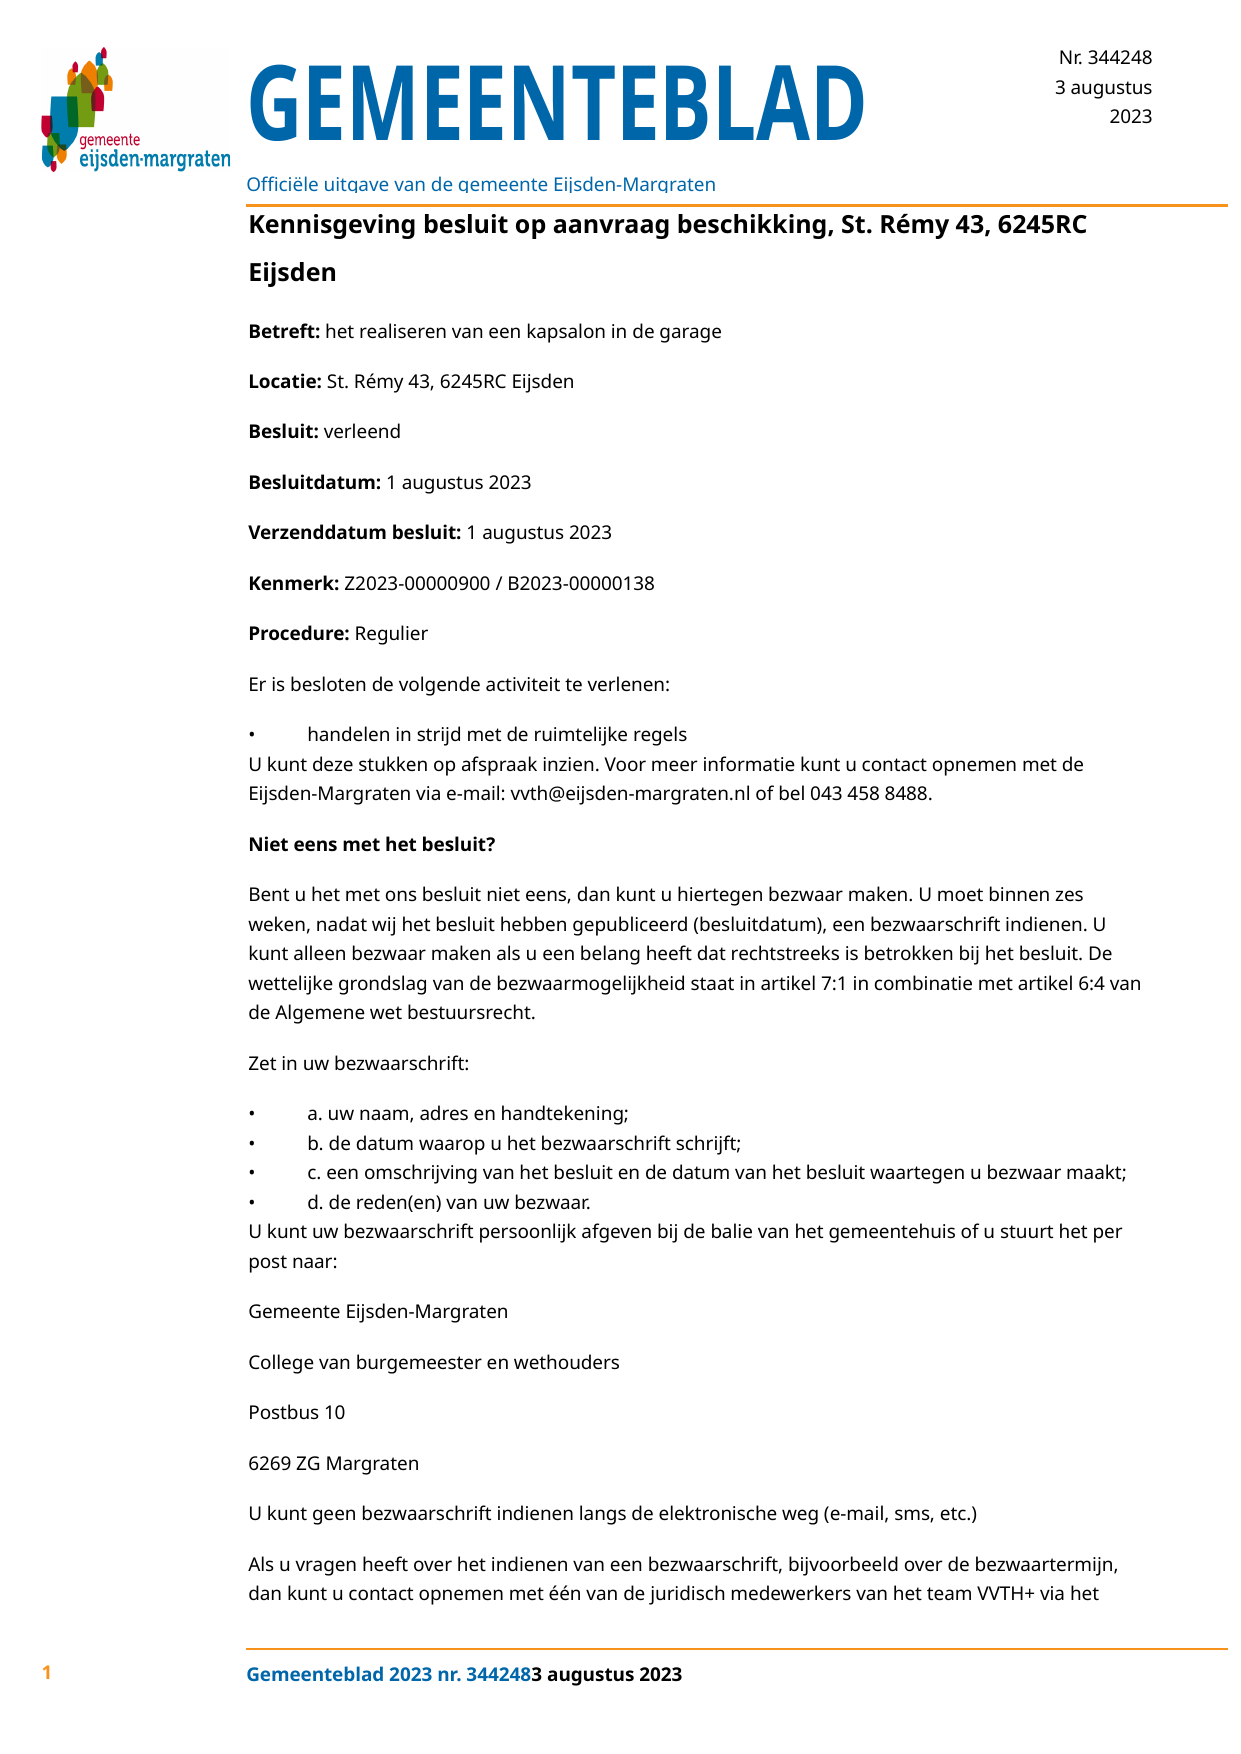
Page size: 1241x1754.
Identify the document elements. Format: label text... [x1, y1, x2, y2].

text Besluit: verleend [248, 419, 1152, 444]
text Als u vragen heeft over het indienen van een bezwaarschrift, bijvoorbeeld over de bezwaartermijn, dan kunt u contact opnemen met één van de juridisch medewerkers van het team VVTH+ via het [248, 1551, 1152, 1606]
list d. de reden(en) van uw bezwaar. [248, 1189, 1152, 1215]
text Besluitdatum: 1 augustus 2023 [248, 469, 1152, 495]
text U kunt geen bezwaarschrift indienen langs de elektronische weg (e-mail, sms, etc.) [248, 1500, 1152, 1526]
text U kunt uw bezwaarschrift persoonlijk afgeven bij de balie van het gemeentehuis of u stuurt het per post naar: [248, 1219, 1152, 1274]
text Betreft: het realiseren van een kapsalon in de garage [248, 318, 1152, 344]
text Verzenddatum besluit: 1 augustus 2023 [248, 519, 1152, 545]
text Gemeente Eijsden-Margraten [248, 1299, 1152, 1324]
list handelen in strijd met de ruimtelijke regels [248, 721, 1152, 747]
list c. een omschrijving van het besluit en de datum van het besluit waartegen u bezwaar maakt; [248, 1159, 1152, 1185]
text Locatie: St. Rémy 43, 6245RC Eijsden [248, 368, 1152, 394]
list b. de datum waarop u het bezwaarschrift schrijft; [248, 1130, 1152, 1156]
text U kunt deze stukken op afspraak inzien. Voor meer informatie kunt u contact opnemen met de Eijsden-Margraten via e-mail: vvth@eijsden-margraten.nl of bel 043 458 8488. [248, 751, 1152, 806]
text Kennisgeving besluit op aanvraag beschikking, St. Rémy 43, 6245RC Eijsden [248, 207, 1152, 288]
text Zet in uw bezwaarschrift: [248, 1050, 1152, 1076]
text Er is besloten de volgende activiteit te verlenen: [248, 671, 1152, 697]
picture [41, 47, 231, 172]
text 6269 ZG Margraten [248, 1450, 1152, 1476]
text Procedure: Regulier [248, 620, 1152, 646]
text Postbus 10 [248, 1399, 1152, 1425]
text Niet eens met het besluit? [248, 831, 1152, 857]
text College van burgemeester en wethouders [248, 1349, 1152, 1375]
text Kenmerk: Z2023-00000900 / B2023-00000138 [248, 570, 1152, 596]
text Bent u het met ons besluit niet eens, dan kunt u hiertegen bezwaar maken. U moet binnen zes weken, nadat wij het besluit hebben gepubliceerd (besluitdatum), een bezwaarschrift indienen. U kunt alleen bezwaar maken als u een belang heeft dat rechtstreeks is betrokken bij het besluit. De wettelijke grondslag van de bezwaarmogelijkheid staat in artikel 7:1 in combinatie met artikel 6:4 van de Algemene wet bestuursrecht. [248, 881, 1152, 1025]
list a. uw naam, adres en handtekening; [248, 1100, 1152, 1126]
